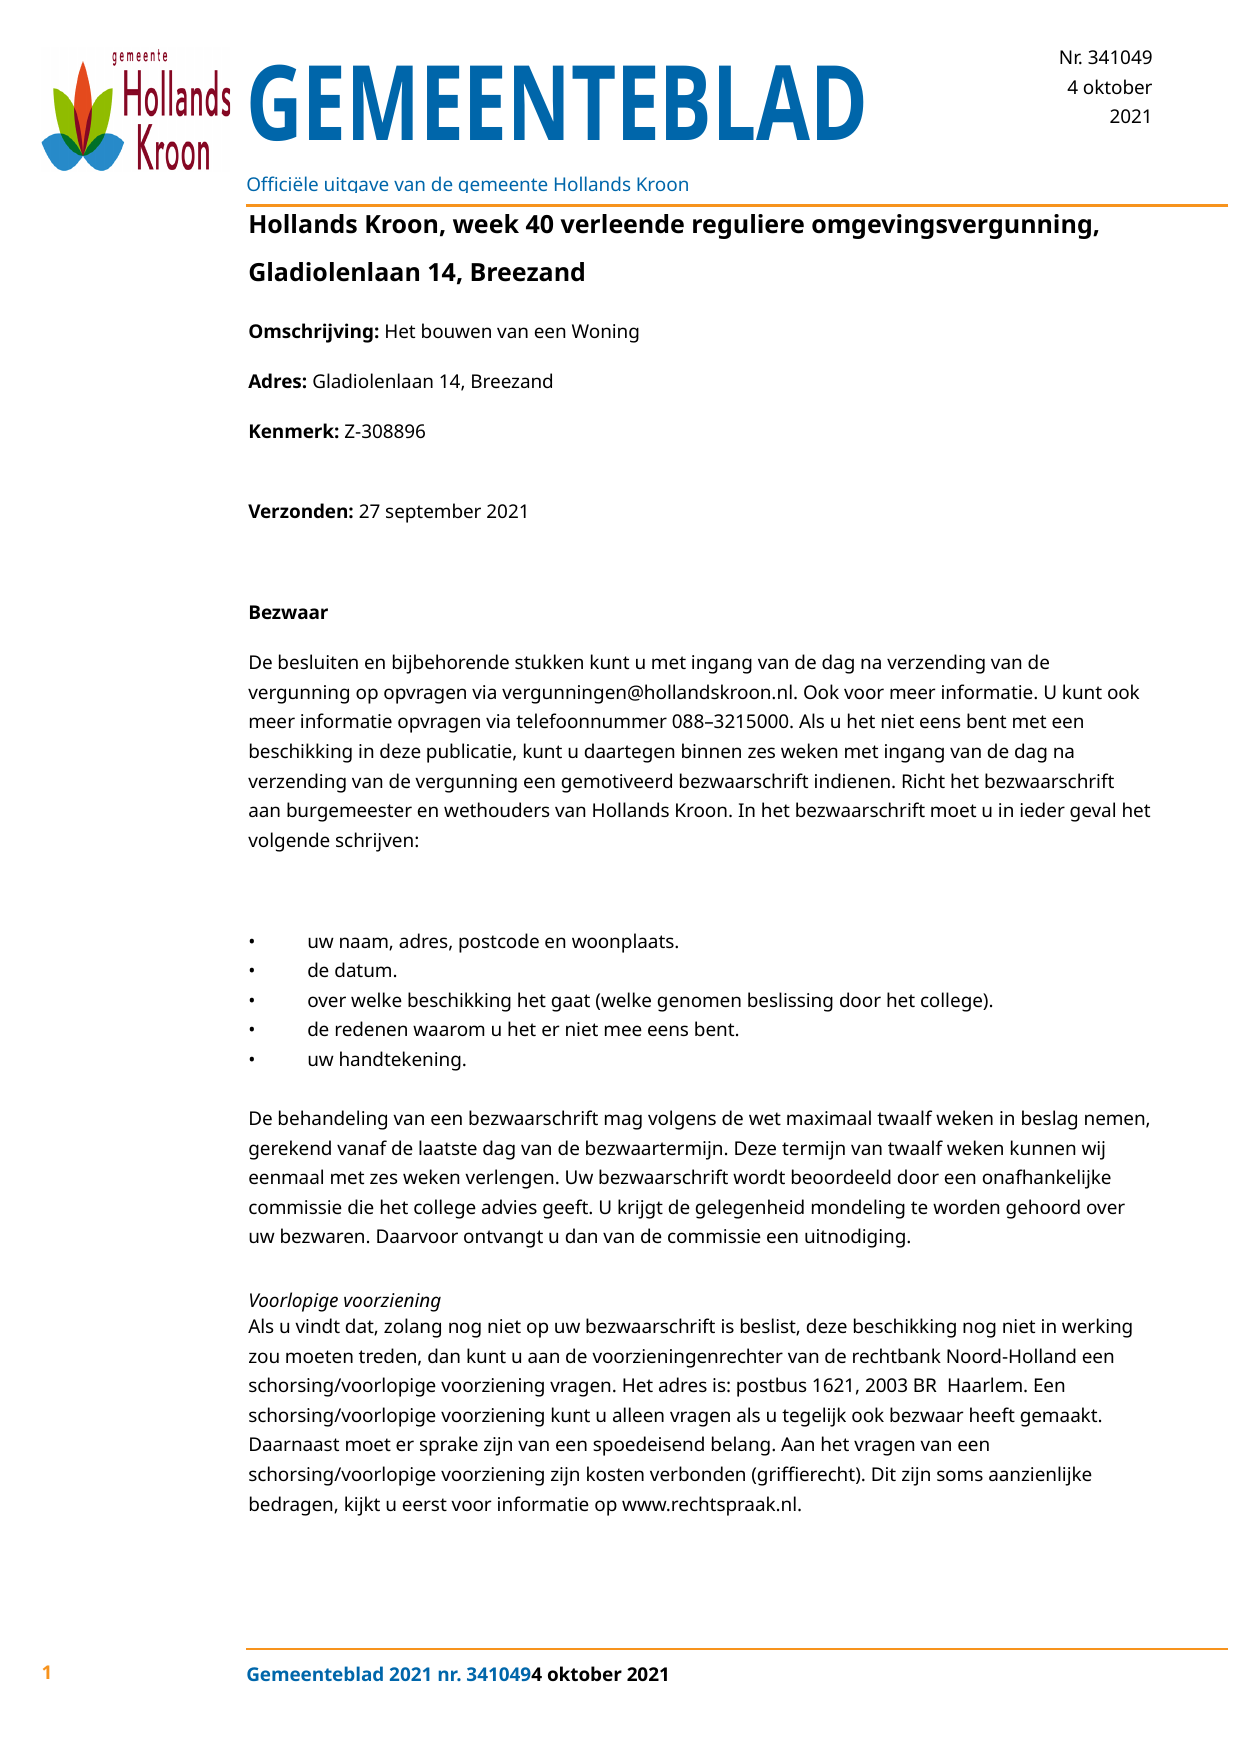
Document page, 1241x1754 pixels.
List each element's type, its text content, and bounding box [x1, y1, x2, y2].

list de datum. [248, 957, 1152, 983]
text Kenmerk: Z-308896 [248, 419, 1152, 444]
text Omschrijving: Het bouwen van een Woning [248, 318, 1152, 344]
text De besluiten en bijbehorende stukken kunt u met ingang van de dag na verzending van de vergunning op opvragen via vergunningen@hollandskroon.nl. Ook voor meer informatie. U kunt ook meer informatie opvragen via telefoonnummer 088–3215000. Als u het niet eens bent met een beschikking in deze publicatie, kunt u daartegen binnen zes weken met ingang van de dag na verzending van de vergunning een gemotiveerd bezwaarschrift indienen. Richt het bezwaarschrift aan burgemeester en wethouders van Hollands Kroon. In het bezwaarschrift moet u in ieder geval het volgende schrijven: [248, 649, 1152, 853]
list uw naam, adres, postcode en woonplaats. [248, 928, 1152, 953]
table_header [700, 469, 1152, 495]
text Als u vindt dat, zolang nog niet op uw bezwaarschrift is beslist, deze beschikking nog niet in werking zou moeten treden, dan kunt u aan de voorzieningenrechter van de rechtbank Noord-Holland een schorsing/voorlopige voorziening vragen. Het adres is: postbus 1621, 2003 BR Haarlem. Een schorsing/voorlopige voorziening kunt u alleen vragen als u tegelijk ook bezwaar heeft gemaakt. Daarnaast moet er sprake zijn van een spoedeisend belang. Aan het vragen van een schorsing/voorlopige voorziening zijn kosten verbonden (griffierecht). Dit zijn soms aanzienlijke bedragen, kijkt u eerst voor informatie op www.rechtspraak.nl. [248, 1313, 1152, 1517]
list de redenen waarom u het er niet mee eens bent. [248, 1017, 1152, 1042]
table_header [248, 469, 700, 495]
text De behandeling van een bezwaarschrift mag volgens de wet maximaal twaalf weken in beslag nemen, gerekend vanaf de laatste dag van de bezwaartermijn. Deze termijn van twaalf weken kunnen wij eenmaal met zes weken verlengen. Uw bezwaarschrift wordt beoordeeld door een onafhankelijke commissie die het college advies geeft. U krijgt de gelegenheid mondeling te worden gehoord over uw bezwaren. Daarvoor ontvangt u dan van de commissie een uitnodiging. [248, 1105, 1152, 1249]
list over welke beschikking het gaat (welke genomen beslissing door het college). [248, 987, 1152, 1013]
text Verzonden: 27 september 2021 [248, 498, 1152, 524]
picture [41, 47, 231, 172]
text Hollands Kroon, week 40 verleende reguliere omgevingsvergunning, Gladiolenlaan 14, Breezand [248, 207, 1152, 288]
text Voorlopige voorziening [248, 1288, 1152, 1313]
list uw handtekening. [248, 1046, 1152, 1072]
text Adres: Gladiolenlaan 14, Breezand [248, 368, 1152, 394]
text Bezwaar [248, 599, 1152, 625]
